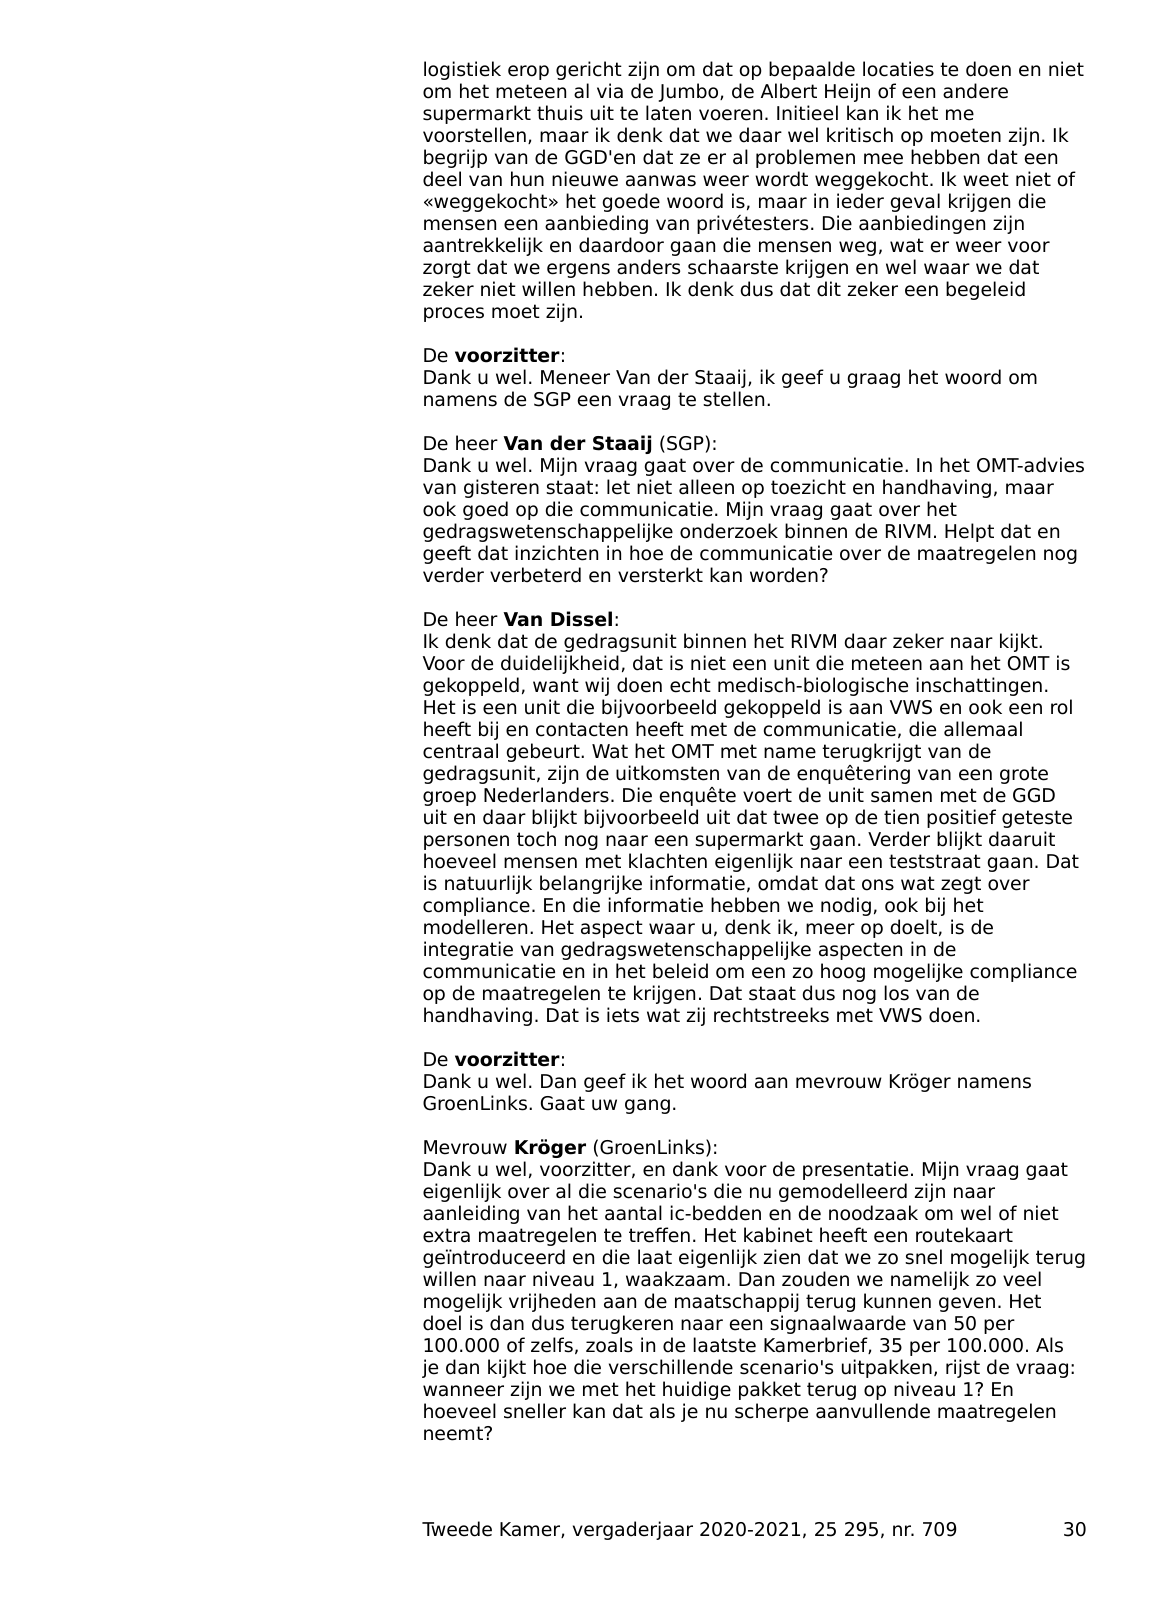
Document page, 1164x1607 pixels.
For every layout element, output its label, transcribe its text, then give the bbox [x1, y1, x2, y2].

text Dank u wel. Dan geef ik het woord aan mevrouw Kröger namens GroenLinks. Gaat uw gang. [422, 1071, 1087, 1115]
text De voorzitter: [422, 345, 1087, 367]
text Dank u wel, voorzitter, en dank voor de presentatie. Mijn vraag gaat eigenlijk over al die scenario's die nu gemodelleerd zijn naar aanleiding van het aantal ic-bedden en de noodzaak om wel of niet extra maatregelen te treffen. Het kabinet heeft een routekaart geïntroduceerd en die laat eigenlijk zien dat we zo snel mogelijk terug willen naar niveau 1, waakzaam. Dan zouden we namelijk zo veel mogelijk vrijheden aan de maatschappij terug kunnen geven. Het doel is dan dus terugkeren naar een signaalwaarde van 50 per 100.000 of zelfs, zoals in de laatste Kamerbrief, 35 per 100.000. Als je dan kijkt hoe die verschillende scenario's uitpakken, rijst de vraag: wanneer zijn we met het huidige pakket terug op niveau 1? En hoeveel sneller kan dat als je nu scherpe aanvullende maatregelen neemt? [422, 1159, 1087, 1445]
text De heer Van Dissel: [422, 609, 1087, 631]
text Ik denk dat de gedragsunit binnen het RIVM daar zeker naar kijkt. Voor de duidelijkheid, dat is niet een unit die meteen aan het OMT is gekoppeld, want wij doen echt medisch-biologische inschattingen. Het is een unit die bijvoorbeeld gekoppeld is aan VWS en ook een rol heeft bij en contacten heeft met de communicatie, die allemaal centraal gebeurt. Wat het OMT met name terugkrijgt van de gedragsunit, zijn de uitkomsten van de enquêtering van een grote groep Nederlanders. Die enquête voert de unit samen met de GGD uit en daar blijkt bijvoorbeeld uit dat twee op de tien positief geteste personen toch nog naar een supermarkt gaan. Verder blijkt daaruit hoeveel mensen met klachten eigenlijk naar een teststraat gaan. Dat is natuurlijk belangrijke informatie, omdat dat ons wat zegt over compliance. En die informatie hebben we nodig, ook bij het modelleren. Het aspect waar u, denk ik, meer op doelt, is de integratie van gedragswetenschappelijke aspecten in de communicatie en in het beleid om een zo hoog mogelijke compliance op de maatregelen te krijgen. Dat staat dus nog los van de handhaving. Dat is iets wat zij rechtstreeks met VWS doen. [422, 631, 1087, 1027]
text De heer Van der Staaij (SGP): [422, 433, 1087, 455]
text logistiek erop gericht zijn om dat op bepaalde locaties te doen en niet om het meteen al via de Jumbo, de Albert Heijn of een andere supermarkt thuis uit te laten voeren. Initieel kan ik het me voorstellen, maar ik denk dat we daar wel kritisch op moeten zijn. Ik begrijp van de GGD'en dat ze er al problemen mee hebben dat een deel van hun nieuwe aanwas weer wordt weggekocht. Ik weet niet of «weggekocht» het goede woord is, maar in ieder geval krijgen die mensen een aanbieding van privétesters. Die aanbiedingen zijn aantrekkelijk en daardoor gaan die mensen weg, wat er weer voor zorgt dat we ergens anders schaarste krijgen en wel waar we dat zeker niet willen hebben. Ik denk dus dat dit zeker een begeleid proces moet zijn. [422, 59, 1087, 323]
text Dank u wel. Meneer Van der Staaij, ik geef u graag het woord om namens de SGP een vraag te stellen. [422, 367, 1087, 411]
text Mevrouw Kröger (GroenLinks): [422, 1137, 1087, 1159]
text De voorzitter: [422, 1049, 1087, 1071]
text Dank u wel. Mijn vraag gaat over de communicatie. In het OMT-advies van gisteren staat: let niet alleen op toezicht en handhaving, maar ook goed op die communicatie. Mijn vraag gaat over het gedragswetenschappelijke onderzoek binnen de RIVM. Helpt dat en geeft dat inzichten in hoe de communicatie over de maatregelen nog verder verbeterd en versterkt kan worden? [422, 455, 1087, 587]
